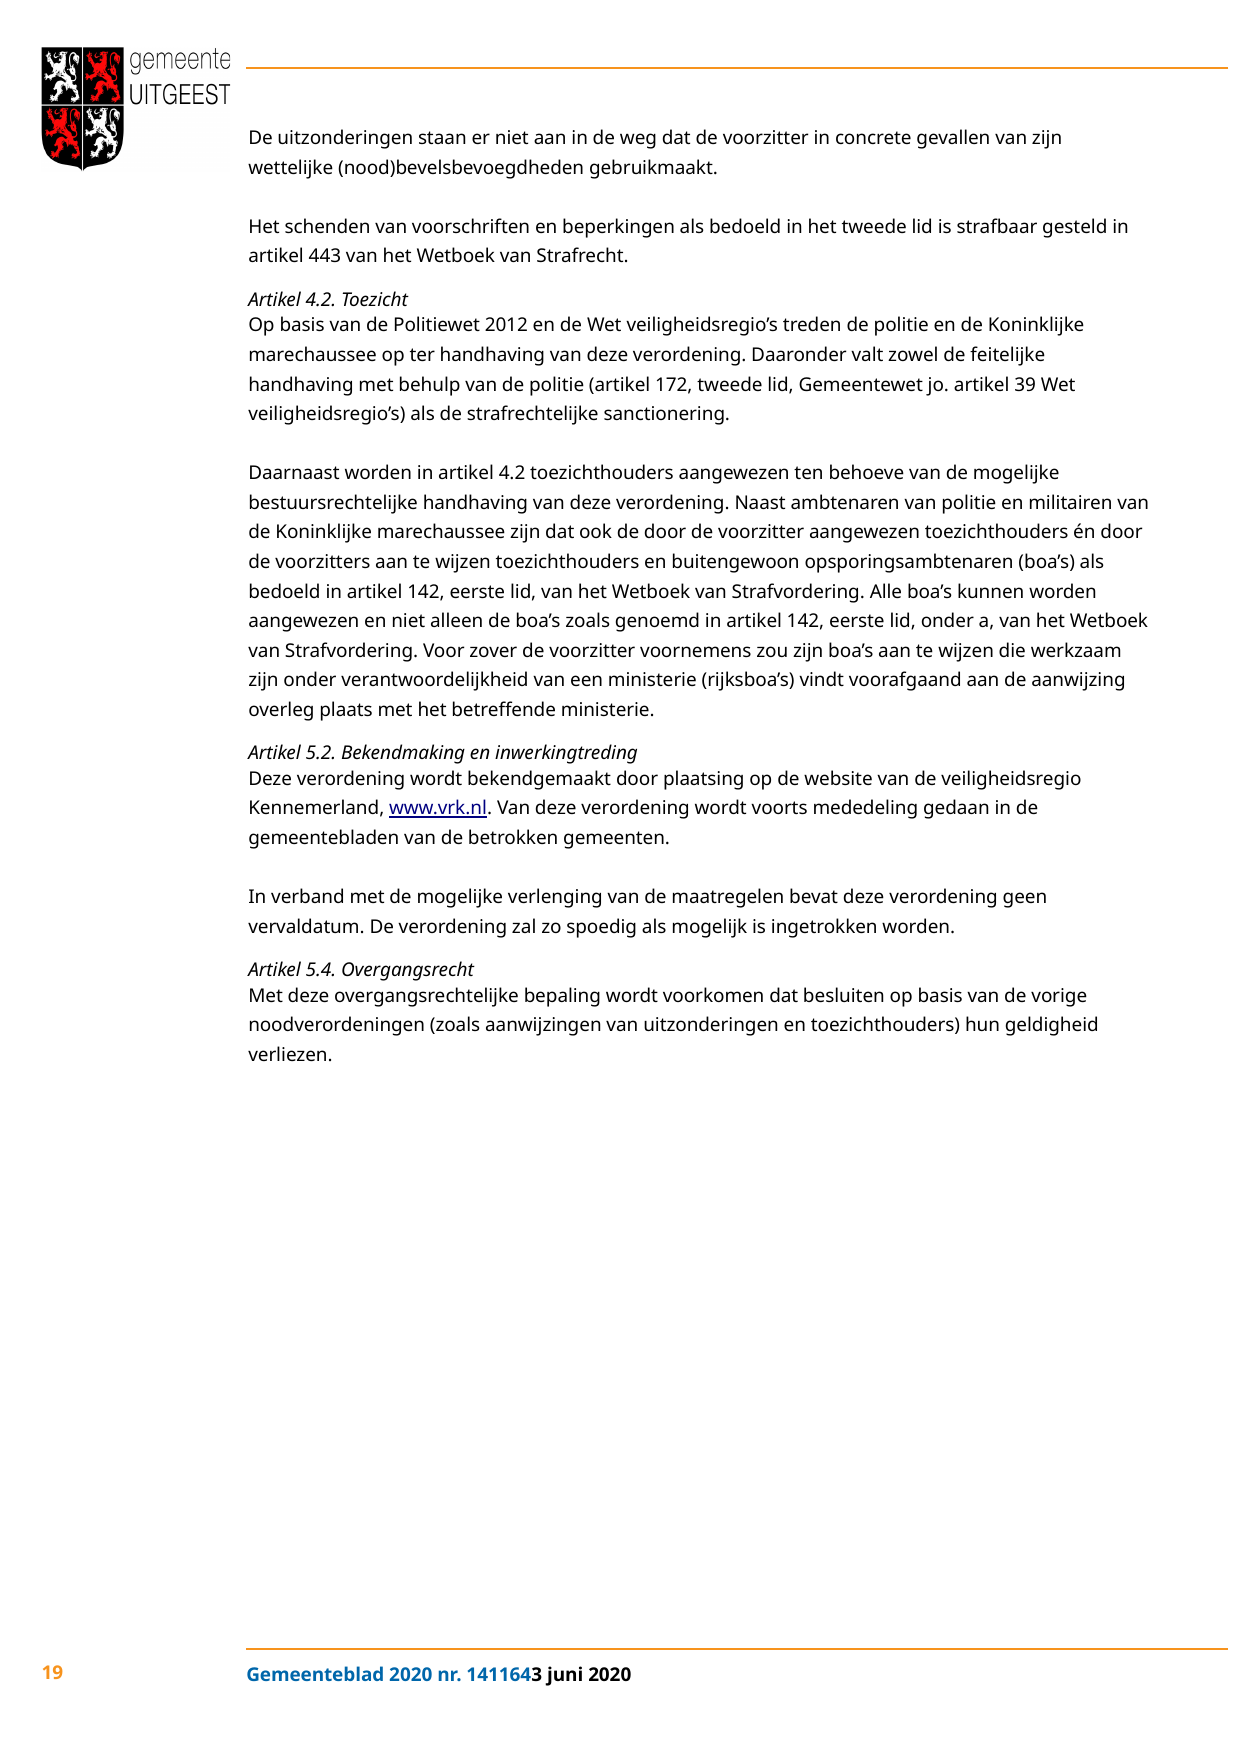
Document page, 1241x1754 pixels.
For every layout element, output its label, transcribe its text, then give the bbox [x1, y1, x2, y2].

picture [41, 47, 231, 172]
text Deze verordening wordt bekendgemaakt door plaatsing op de website van de veiligheidsregio Kennemerland, www.vrk.nl. Van deze verordening wordt voorts mededeling gedaan in de gemeentebladen van de betrokken gemeenten. [248, 765, 1152, 850]
text In verband met de mogelijke verlenging van de maatregelen bevat deze verordening geen vervaldatum. De verordening zal zo spoedig als mogelijk is ingetrokken worden. [248, 883, 1152, 939]
text De uitzonderingen staan er niet aan in de weg dat de voorzitter in concrete gevallen van zijn wettelijke (nood)bevelsbevoegdheden gebruikmaakt. [248, 124, 1152, 180]
text Artikel 5.2. Bekendmaking en inwerkingtreding [248, 739, 1152, 765]
text Met deze overgangsrechtelijke bepaling wordt voorkomen dat besluiten op basis van de vorige noodverordeningen (zoals aanwijzingen van uitzonderingen en toezichthouders) hun geldigheid verliezen. [248, 982, 1152, 1067]
text Daarnaast worden in artikel 4.2 toezichthouders aangewezen ten behoeve van de mogelijke bestuursrechtelijke handhaving van deze verordening. Naast ambtenaren van politie en militairen van de Koninklijke marechaussee zijn dat ook de door de voorzitter aangewezen toezichthouders én door de voorzitters aan te wijzen toezichthouders en buitengewoon opsporingsambtenaren (boa’s) als bedoeld in artikel 142, eerste lid, van het Wetboek van Strafvordering. Alle boa’s kunnen worden aangewezen en niet alleen de boa’s zoals genoemd in artikel 142, eerste lid, onder a, van het Wetboek van Strafvordering. Voor zover de voorzitter voornemens zou zijn boa’s aan te wijzen die werkzaam zijn onder verantwoordelijkheid van een ministerie (rijksboa’s) vindt voorafgaand aan de aanwijzing overleg plaats met het betreffende ministerie. [248, 459, 1152, 722]
text Artikel 5.4. Overgangsrecht [248, 956, 1152, 982]
text Op basis van de Politiewet 2012 en de Wet veiligheidsregio’s treden de politie en de Koninklijke marechaussee op ter handhaving van deze verordening. Daaronder valt zowel de feitelijke handhaving met behulp van de politie (artikel 172, tweede lid, Gemeentewet jo. artikel 39 Wet veiligheidsregio’s) als de strafrechtelijke sanctionering. [248, 312, 1152, 426]
text Artikel 4.2. Toezicht [248, 286, 1152, 312]
text Het schenden van voorschriften en beperkingen als bedoeld in het tweede lid is strafbaar gesteld in artikel 443 van het Wetboek van Strafrecht. [248, 213, 1152, 268]
